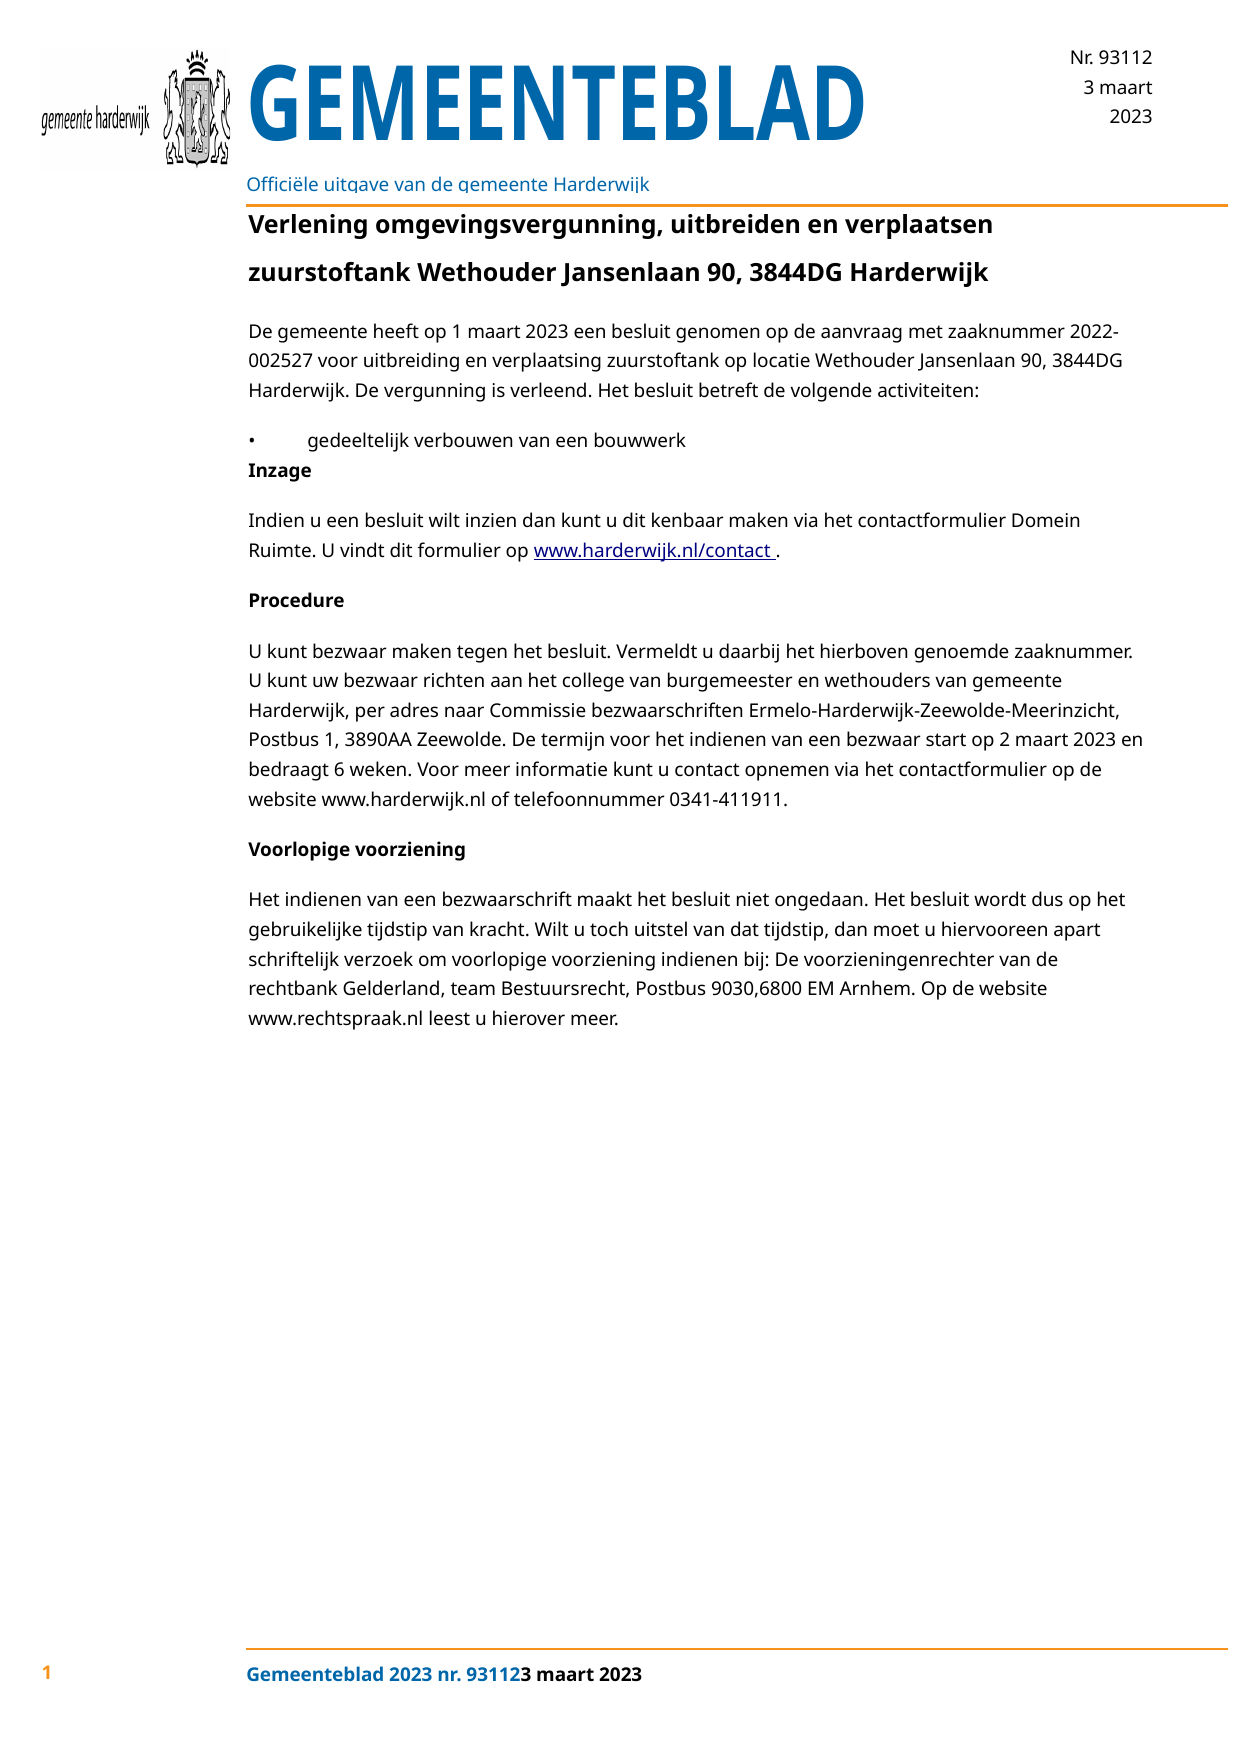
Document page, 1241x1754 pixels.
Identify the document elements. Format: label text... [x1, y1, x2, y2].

text De gemeente heeft op 1 maart 2023 een besluit genomen op de aanvraag met zaaknummer 2022-002527 voor uitbreiding en verplaatsing zuurstoftank op locatie Wethouder Jansenlaan 90, 3844DG Harderwijk. De vergunning is verleend. Het besluit betreft de volgende activiteiten: [248, 318, 1152, 403]
text Voorlopige voorziening [248, 836, 1152, 862]
picture [41, 47, 231, 172]
text Verlening omgevingsvergunning, uitbreiden en verplaatsen zuurstoftank Wethouder Jansenlaan 90, 3844DG Harderwijk [248, 207, 1152, 288]
text Procedure [248, 587, 1152, 613]
text Inzage [248, 457, 1152, 483]
list gedeeltelijk verbouwen van een bouwwerk [248, 427, 1152, 453]
text Indien u een besluit wilt inzien dan kunt u dit kenbaar maken via het contactformulier Domein Ruimte. U vindt dit formulier op www.harderwijk.nl/contact . [248, 507, 1152, 563]
text Het indienen van een bezwaarschrift maakt het besluit niet ongedaan. Het besluit wordt dus op het gebruikelijke tijdstip van kracht. Wilt u toch uitstel van dat tijdstip, dan moet u hiervooreen apart schriftelijk verzoek om voorlopige voorziening indienen bij: De voorzieningenrechter van de rechtbank Gelderland, team Bestuursrecht, Postbus 9030,6800 EM Arnhem. Op de website www.rechtspraak.nl leest u hierover meer. [248, 887, 1152, 1031]
text U kunt bezwaar maken tegen het besluit. Vermeldt u daarbij het hierboven genoemde zaaknummer. U kunt uw bezwaar richten aan het college van burgemeester en wethouders van gemeente Harderwijk, per adres naar Commissie bezwaarschriften Ermelo-Harderwijk-Zeewolde-Meerinzicht, Postbus 1, 3890AA Zeewolde. De termijn voor het indienen van een bezwaar start op 2 maart 2023 en bedraagt 6 weken. Voor meer informatie kunt u contact opnemen via het contactformulier op de website www.harderwijk.nl of telefoonnummer 0341-411911. [248, 638, 1152, 812]
